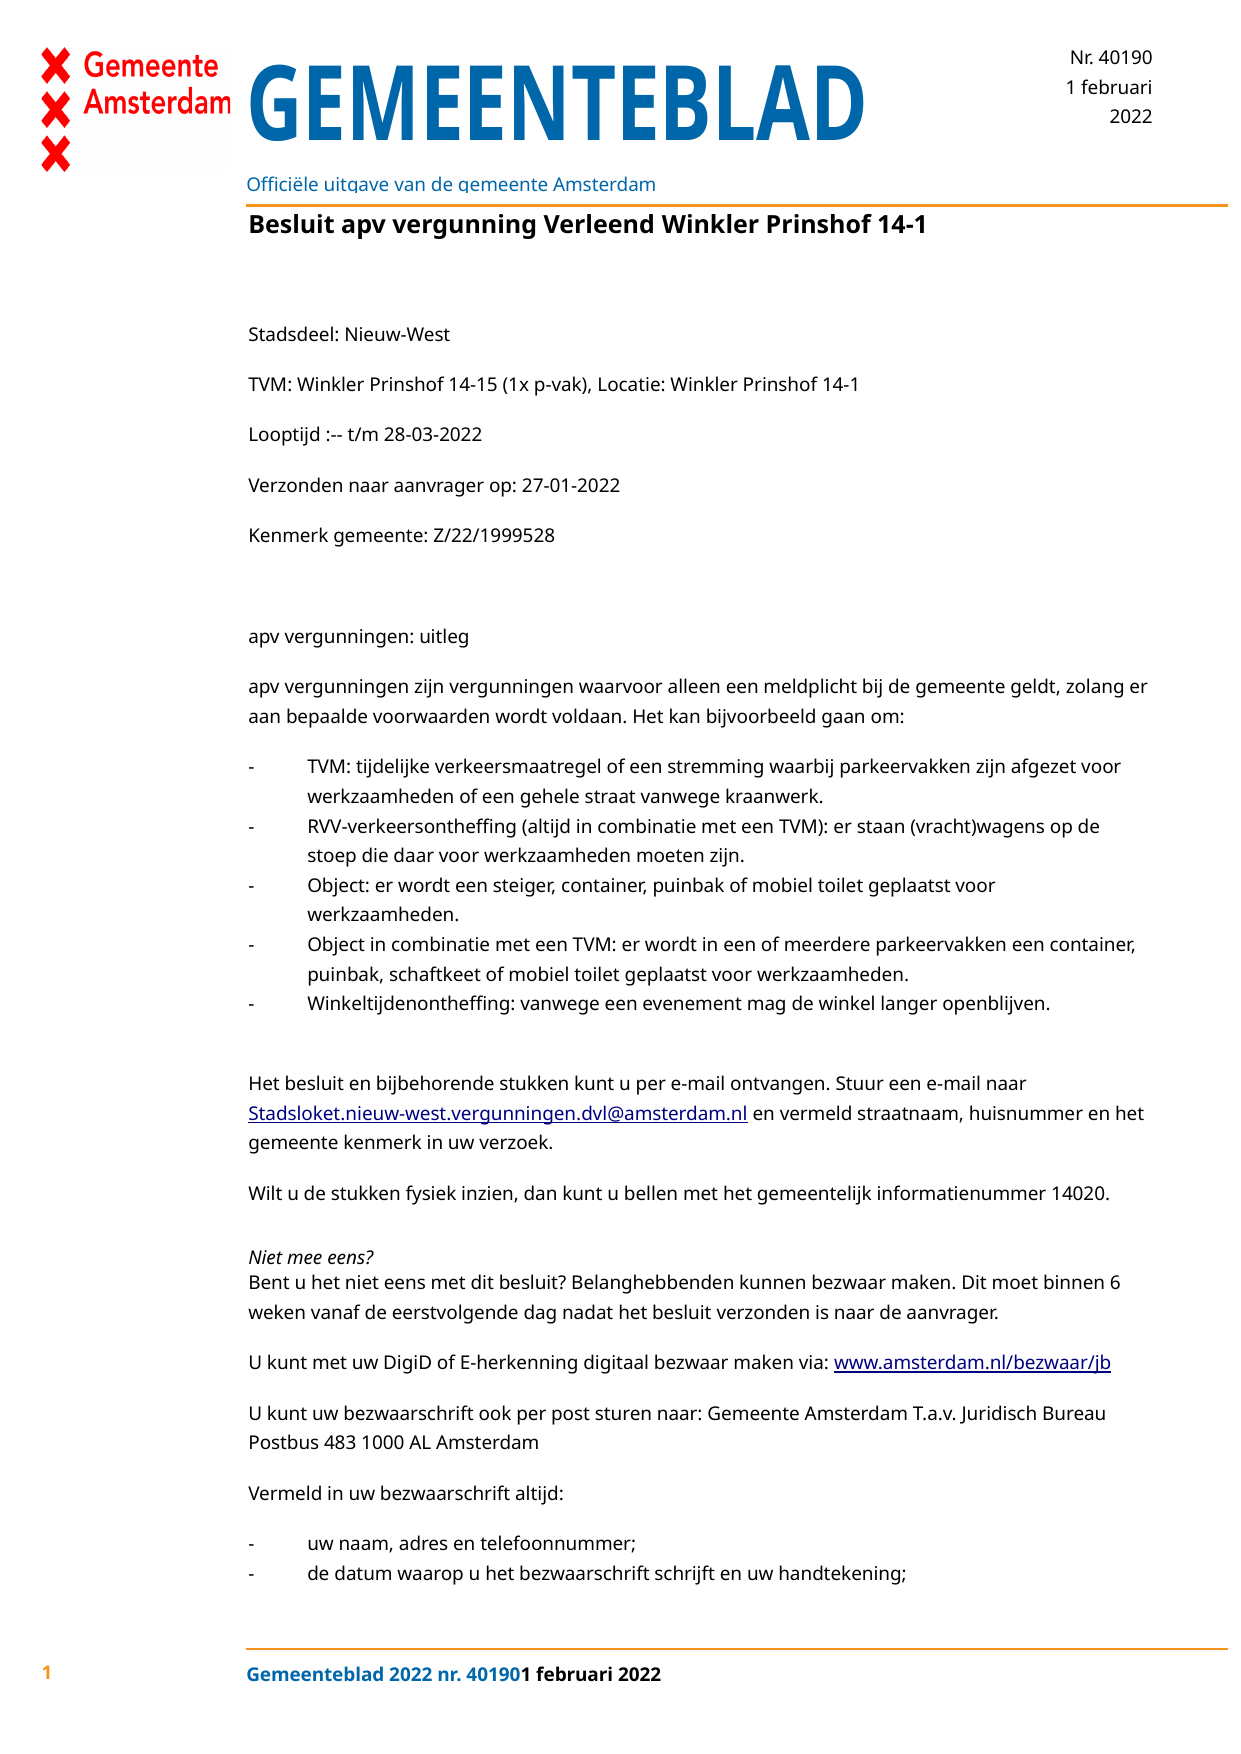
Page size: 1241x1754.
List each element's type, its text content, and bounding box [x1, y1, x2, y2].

text U kunt uw bezwaarschrift ook per post sturen naar: Gemeente Amsterdam T.a.v. Juridisch Bureau Postbus 483 1000 AL Amsterdam [248, 1400, 1152, 1455]
list RVV-verkeersontheffing (altijd in combinatie met een TVM): er staan (vracht)wagens op de stoep die daar voor werkzaamheden moeten zijn. [248, 813, 1152, 868]
text Het besluit en bijbehorende stukken kunt u per e-mail ontvangen. Stuur een e-mail naar Stadsloket.nieuw-west.vergunningen.dvl@amsterdam.nl en vermeld straatnaam, huisnummer en het gemeente kenmerk in uw verzoek. [248, 1070, 1152, 1155]
text apv vergunningen zijn vergunningen waarvoor alleen een meldplicht bij de gemeente geldt, zolang er aan bepaalde voorwaarden wordt voldaan. Het kan bijvoorbeeld gaan om: [248, 674, 1152, 729]
text Wilt u de stukken fysiek inzien, dan kunt u bellen met het gemeentelijk informatienummer 14020. [248, 1180, 1152, 1206]
text Looptijd :-- t/m 28-03-2022 [248, 422, 1152, 447]
text TVM: Winkler Prinshof 14-15 (1x p-vak), Locatie: Winkler Prinshof 14-1 [248, 371, 1152, 397]
picture [41, 47, 231, 172]
text apv vergunningen: uitleg [248, 623, 1152, 649]
text Kenmerk gemeente: Z/22/1999528 [248, 522, 1152, 548]
text U kunt met uw DigiD of E-herkenning digitaal bezwaar maken via: www.amsterdam.nl/bezwaar/jb [248, 1349, 1152, 1375]
list uw naam, adres en telefoonnummer; [248, 1530, 1152, 1556]
list Object in combinatie met een TVM: er wordt in een of meerdere parkeervakken een container, puinbak, schaftkeet of mobiel toilet geplaatst voor werkzaamheden. [248, 931, 1152, 986]
text Besluit apv vergunning Verleend Winkler Prinshof 14-1 [248, 207, 1152, 241]
text Vermeld in uw bezwaarschrift altijd: [248, 1480, 1152, 1506]
text Bent u het niet eens met dit besluit? Belanghebbenden kunnen bezwaar maken. Dit moet binnen 6 weken vanaf de eerstvolgende dag nadat het besluit verzonden is naar de aanvrager. [248, 1269, 1152, 1325]
list Object: er wordt een steiger, container, puinbak of mobiel toilet geplaatst voor werkzaamheden. [248, 872, 1152, 927]
list TVM: tijdelijke verkeersmaatregel of een stremming waarbij parkeervakken zijn afgezet voor werkzaamheden of een gehele straat vanwege kraanwerk. [248, 754, 1152, 809]
list de datum waarop u het bezwaarschrift schrijft en uw handtekening; [248, 1560, 1152, 1586]
text Verzonden naar aanvrager op: 27-01-2022 [248, 472, 1152, 498]
text Niet mee eens? [248, 1244, 1152, 1269]
list Winkeltijdenontheffing: vanwege een evenement mag de winkel langer openblijven. [248, 990, 1152, 1016]
text Stadsdeel: Nieuw-West [248, 321, 1152, 346]
